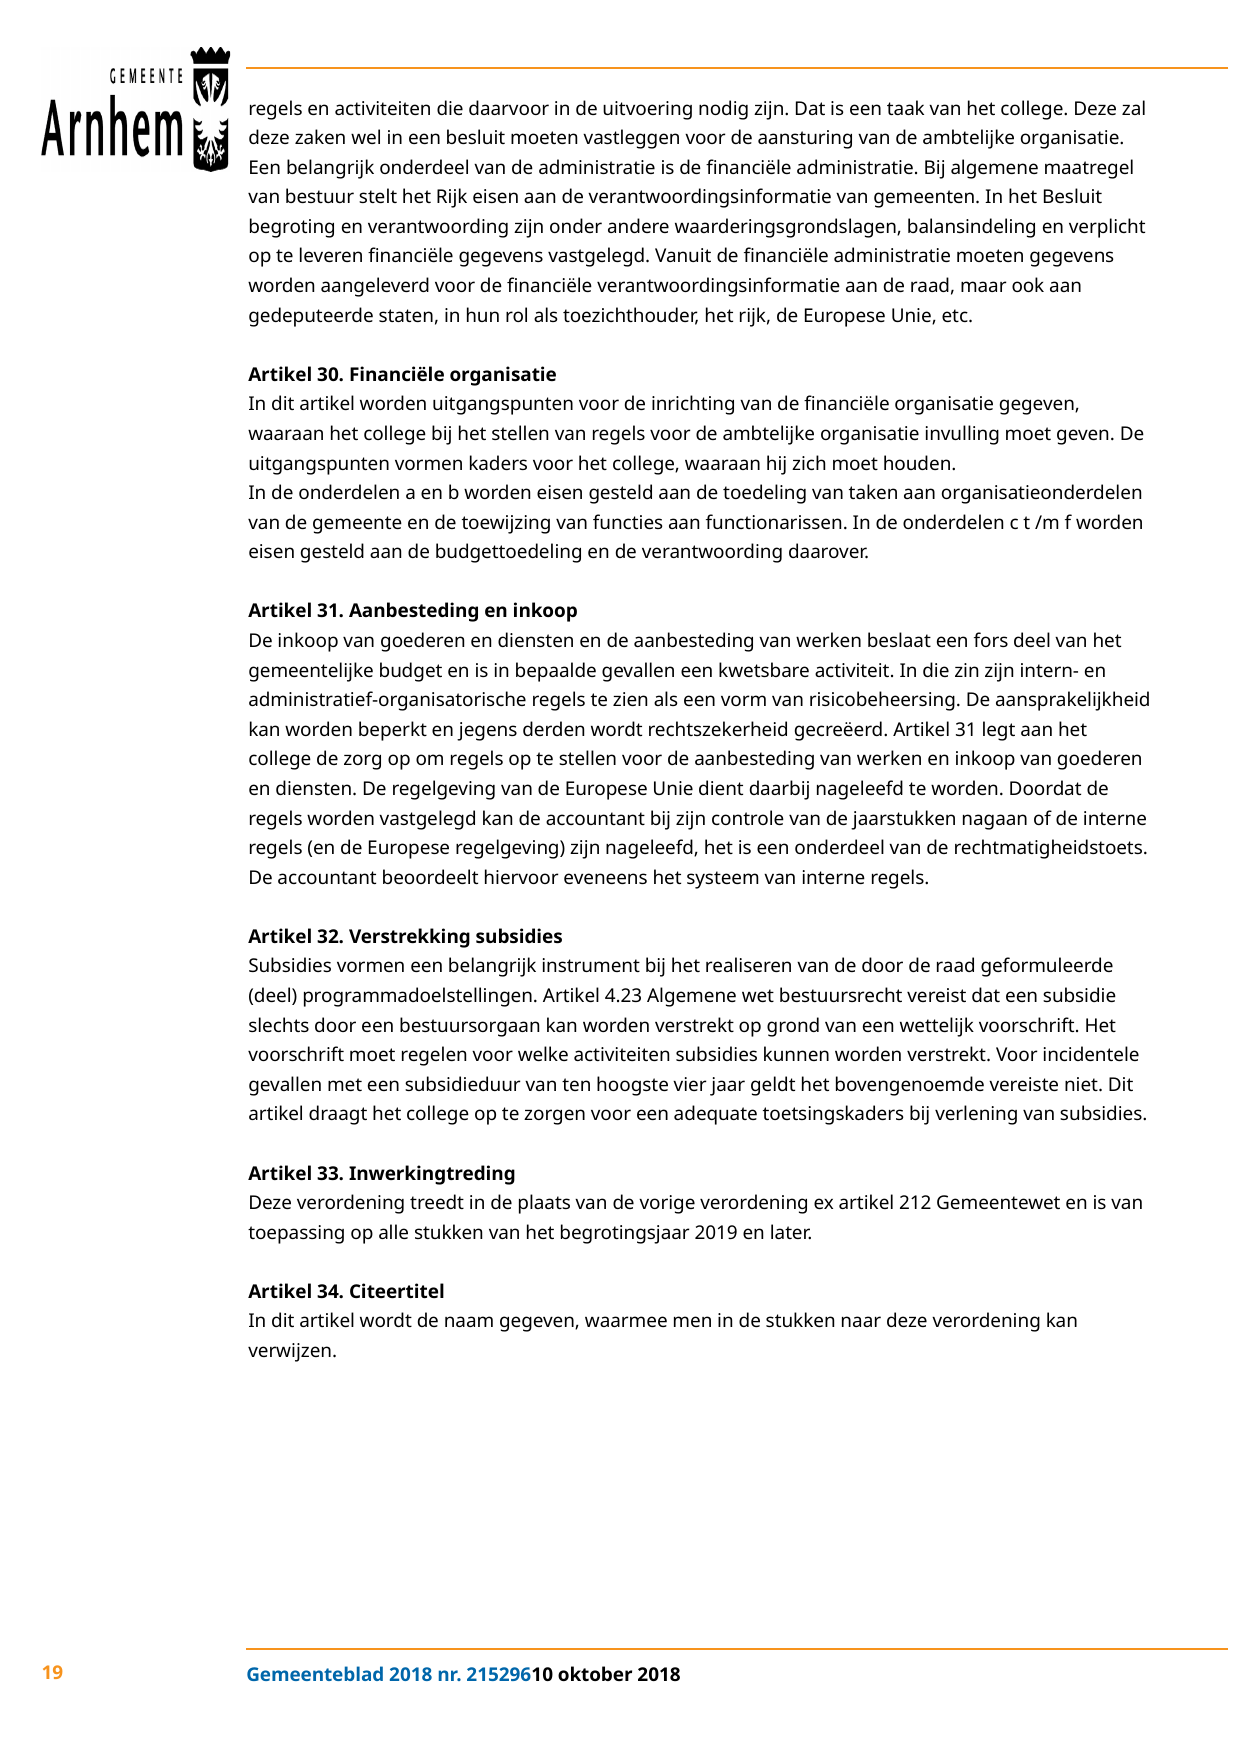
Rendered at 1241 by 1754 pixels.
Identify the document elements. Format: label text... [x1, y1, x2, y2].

picture [41, 47, 231, 172]
text Artikel 32. Verstrekking subsidies [248, 923, 1152, 949]
text In dit artikel wordt de naam gegeven, waarmee men in de stukken naar deze verordening kan verwijzen. [248, 1308, 1152, 1363]
text De inkoop van goederen en diensten en de aanbesteding van werken beslaat een fors deel van het gemeentelijke budget en is in bepaalde gevallen een kwetsbare activiteit. In die zin zijn intern- en administratief-organisatorische regels te zien als een vorm van risicobeheersing. De aansprakelijkheid kan worden beperkt en jegens derden wordt rechtszekerheid gecreëerd. Artikel 31 legt aan het college de zorg op om regels op te stellen voor de aanbesteding van werken en inkoop van goederen en diensten. De regelgeving van de Europese Unie dient daarbij nageleefd te worden. Doordat de regels worden vastgelegd kan de accountant bij zijn controle van de jaarstukken nagaan of de interne regels (en de Europese regelgeving) zijn nageleefd, het is een onderdeel van de rechtmatigheidstoets. De accountant beoordeelt hiervoor eveneens het systeem van interne regels. [248, 627, 1152, 890]
text In de onderdelen a en b worden eisen gesteld aan de toedeling van taken aan organisatieonderdelen van de gemeente en de toewijzing van functies aan functionarissen. In de onderdelen c t /m f worden eisen gesteld aan de budgettoedeling en de verantwoording daarover. [248, 479, 1152, 564]
text Artikel 31. Aanbesteding en inkoop [248, 598, 1152, 623]
text Een belangrijk onderdeel van de administratie is de financiële administratie. Bij algemene maatregel van bestuur stelt het Rijk eisen aan de verantwoordingsinformatie van gemeenten. In het Besluit begroting en verantwoording zijn onder andere waarderingsgrondslagen, balansindeling en verplicht op te leveren financiële gegevens vastgelegd. Vanuit de financiële administratie moeten gegevens worden aangeleverd voor de financiële verantwoordingsinformatie aan de raad, maar ook aan gedeputeerde staten, in hun rol als toezichthouder, het rijk, de Europese Unie, etc. [248, 154, 1152, 328]
text Subsidies vormen een belangrijk instrument bij het realiseren van de door de raad geformuleerde (deel) programmadoelstellingen. Artikel 4.23 Algemene wet bestuursrecht vereist dat een subsidie slechts door een bestuursorgaan kan worden verstrekt op grond van een wettelijk voorschrift. Het voorschrift moet regelen voor welke activiteiten subsidies kunnen worden verstrekt. Voor incidentele gevallen met een subsidieduur van ten hoogste vier jaar geldt het bovengenoemde vereiste niet. Dit artikel draagt het college op te zorgen voor een adequate toetsingskaders bij verlening van subsidies. [248, 953, 1152, 1126]
text Deze verordening treedt in de plaats van de vorige verordening ex artikel 212 Gemeentewet en is van toepassing op alle stukken van het begrotingsjaar 2019 en later. [248, 1189, 1152, 1245]
text Artikel 33. Inwerkingtreding [248, 1160, 1152, 1186]
text In dit artikel worden uitgangspunten voor de inrichting van de financiële organisatie gegeven, waaraan het college bij het stellen van regels voor de ambtelijke organisatie invulling moet geven. De uitgangspunten vormen kaders voor het college, waaraan hij zich moet houden. [248, 391, 1152, 476]
text Artikel 34. Citeertitel [248, 1278, 1152, 1304]
text regels en activiteiten die daarvoor in de uitvoering nodig zijn. Dat is een taak van het college. Deze zal deze zaken wel in een besluit moeten vastleggen voor de aansturing van de ambtelijke organisatie. [248, 95, 1152, 150]
text Artikel 30. Financiële organisatie [248, 361, 1152, 387]
